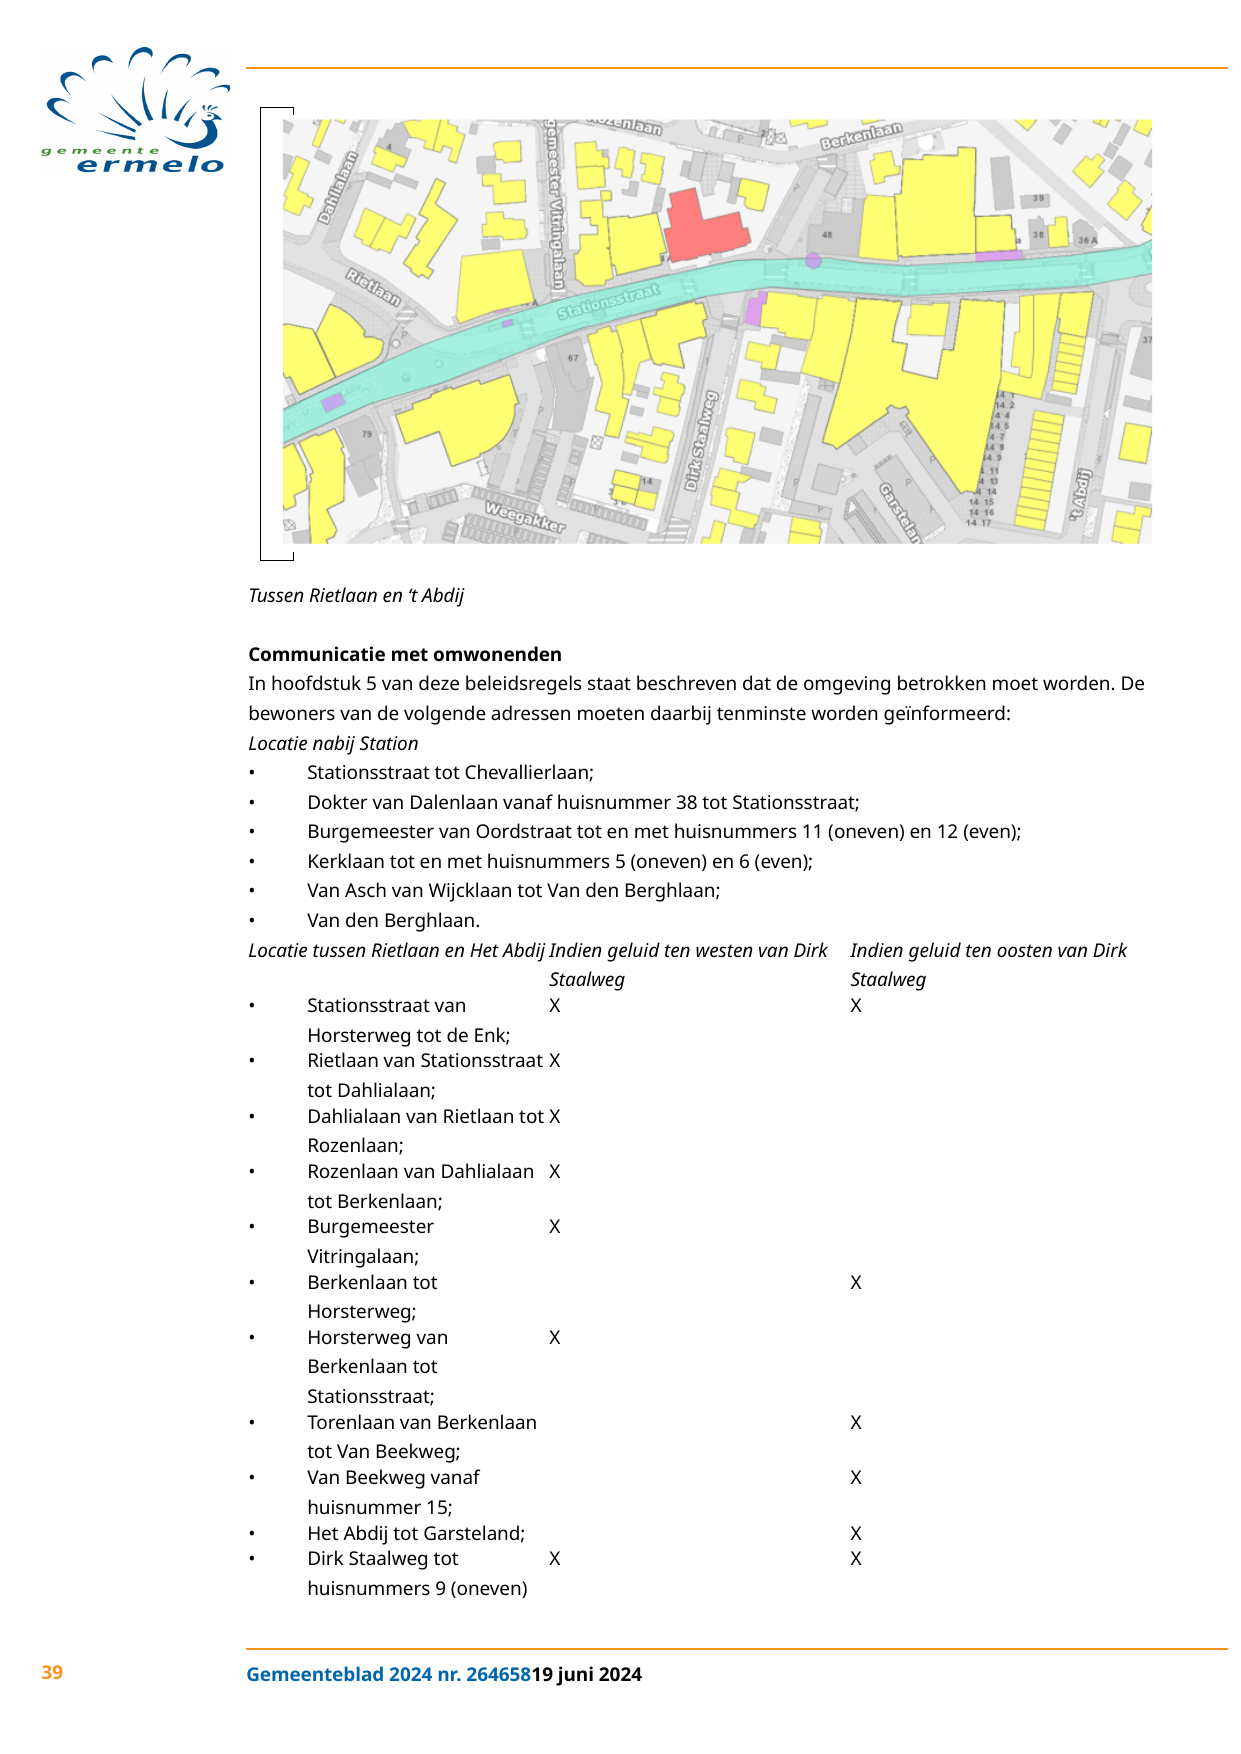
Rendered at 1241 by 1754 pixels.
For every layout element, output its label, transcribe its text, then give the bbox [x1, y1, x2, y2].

table_header Indien geluid ten oosten van Dirk Staalweg [850, 937, 1152, 992]
table_cell [549, 1520, 850, 1545]
list Kerklaan tot en met huisnummers 5 (oneven) en 6 (even); [248, 848, 1152, 874]
table_cell [549, 1269, 850, 1324]
text In hoofdstuk 5 van deze beleidsregels staat beschreven dat de omgeving betrokken moet worden. De bewoners van de volgende adressen moeten daarbij tenminste worden geïnformeerd: [248, 671, 1152, 726]
table_cell Horsterweg van Berkenlaan tot Stationsstraat; [248, 1324, 549, 1409]
list Stationsstraat tot Chevallierlaan; [248, 759, 1152, 785]
table_cell Dirk Staalweg tot huisnummers 9 (oneven) [248, 1545, 549, 1601]
table_cell [850, 1158, 1152, 1213]
table_cell Torenlaan van Berkenlaan tot Van Beekweg; [248, 1409, 549, 1464]
table_cell X [850, 1520, 1152, 1545]
table_cell X [549, 992, 850, 1048]
picture [41, 47, 231, 172]
table_cell Rozenlaan van Dahlialaan tot Berkenlaan; [248, 1158, 549, 1213]
table_cell X [549, 1158, 850, 1213]
table_cell Rietlaan van Stationsstraat tot Dahlialaan; [248, 1048, 549, 1103]
text Locatie nabij Station [248, 730, 1152, 756]
table_cell X [549, 1545, 850, 1601]
table_cell X [850, 1409, 1152, 1464]
table_cell X [549, 1324, 850, 1409]
table_cell [850, 1048, 1152, 1103]
list Van den Berghlaan. [248, 907, 1152, 933]
table_header Locatie tussen Rietlaan en Het Abdij [248, 937, 549, 992]
table_cell [549, 1409, 850, 1464]
table_cell X [850, 1464, 1152, 1520]
list Dokter van Dalenlaan vanaf huisnummer 38 tot Stationsstraat; [248, 789, 1152, 815]
table_header Indien geluid ten westen van Dirk Staalweg [549, 937, 850, 992]
table_cell X [549, 1103, 850, 1158]
table_cell [850, 1214, 1152, 1269]
table_cell X [850, 1545, 1152, 1601]
list Burgemeester van Oordstraat tot en met huisnummers 11 (oneven) en 12 (even); [248, 818, 1152, 844]
table_cell [549, 1464, 850, 1520]
text Communicatie met omwonenden [248, 641, 1152, 667]
table_cell Dahlialaan van Rietlaan tot Rozenlaan; [248, 1103, 549, 1158]
text Tussen Rietlaan en ‘t Abdij [248, 582, 1152, 608]
table_cell Van Beekweg vanaf huisnummer 15; [248, 1464, 549, 1520]
table_cell Stationsstraat van Horsterweg tot de Enk; [248, 992, 549, 1048]
table_cell X [850, 1269, 1152, 1324]
table_cell X [549, 1048, 850, 1103]
table_cell Berkenlaan tot Horsterweg; [248, 1269, 549, 1324]
list Van Asch van Wijcklaan tot Van den Berghlaan; [248, 878, 1152, 903]
picture [268, 115, 1173, 552]
table_cell [850, 1324, 1152, 1409]
table_cell Het Abdij tot Garsteland; [248, 1520, 549, 1545]
table_cell X [850, 992, 1152, 1048]
table_cell [850, 1103, 1152, 1158]
table_cell Burgemeester Vitringalaan; [248, 1214, 549, 1269]
table_cell X [549, 1214, 850, 1269]
